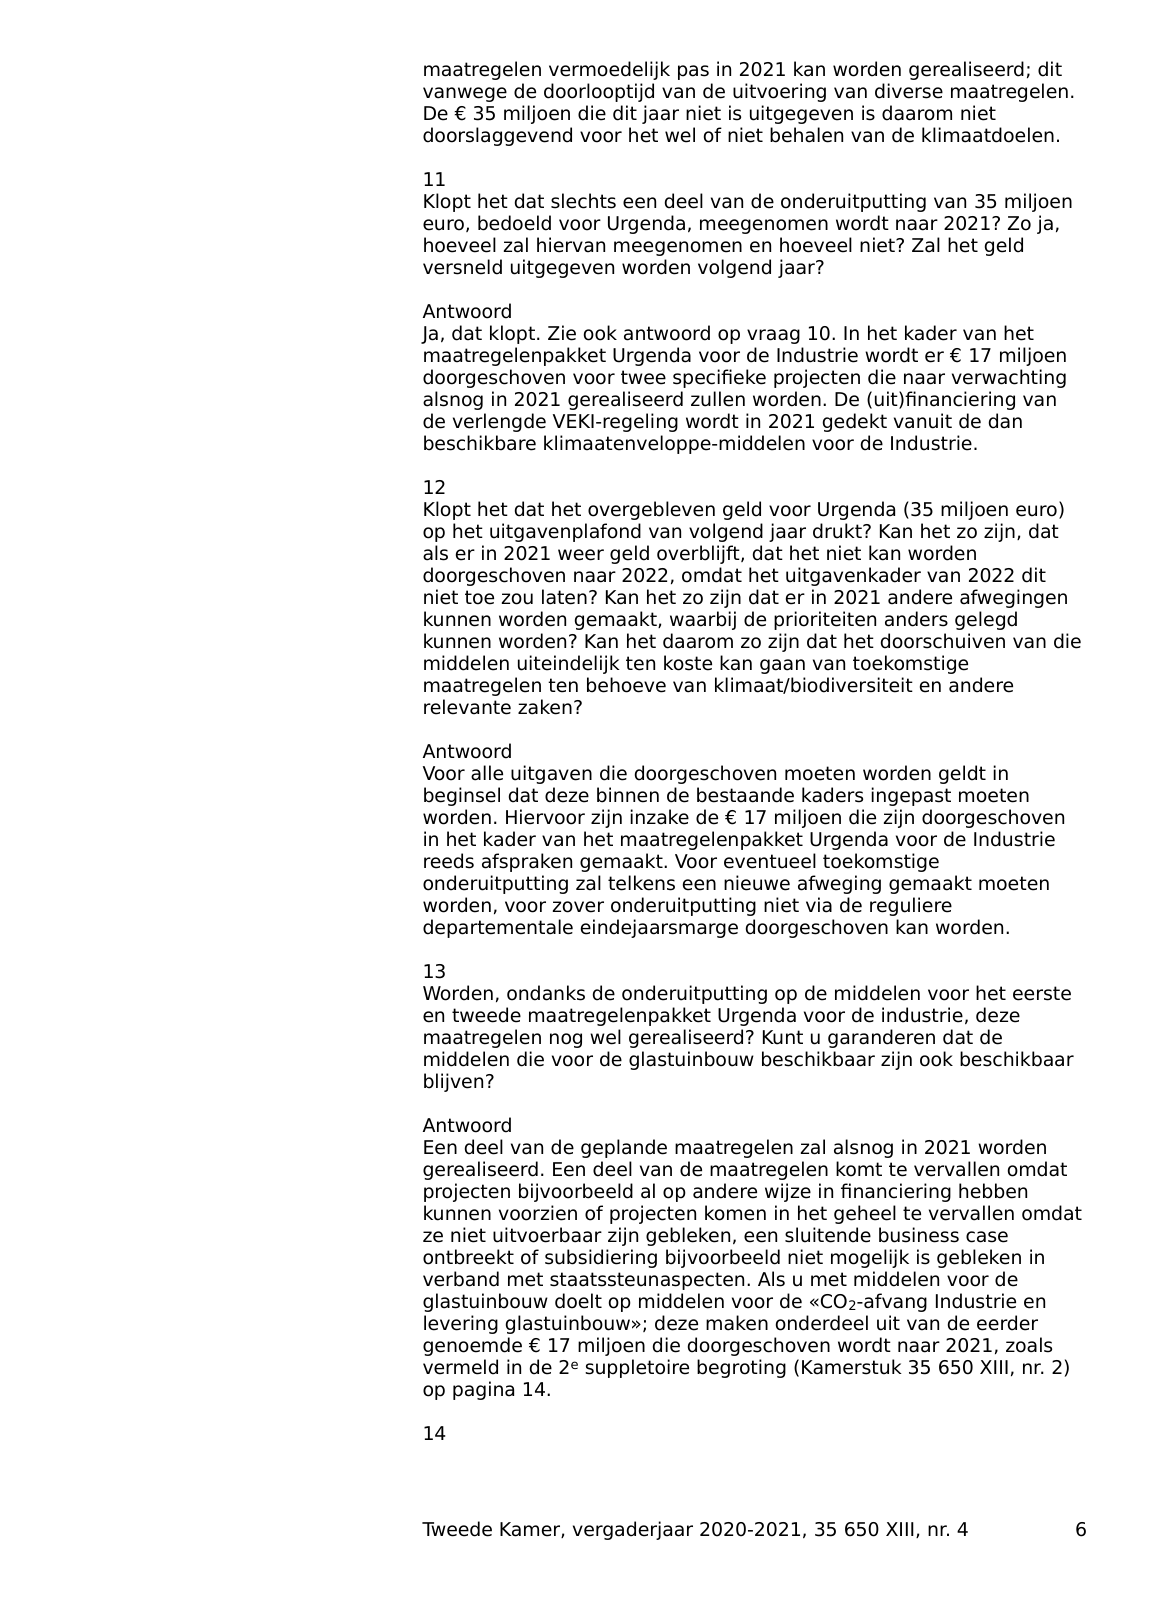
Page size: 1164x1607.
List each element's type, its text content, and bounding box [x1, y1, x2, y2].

text 11 [422, 169, 1087, 191]
text Antwoord [422, 301, 1087, 323]
text Antwoord [422, 1115, 1087, 1137]
text 12 [422, 477, 1087, 499]
text 14 [422, 1423, 1087, 1445]
text Ja, dat klopt. Zie ook antwoord op vraag 10. In het kader van het maatregelenpakket Urgenda voor de Industrie wordt er € 17 miljoen doorgeschoven voor twee specifieke projecten die naar verwachting alsnog in 2021 gerealiseerd zullen worden. De (uit)financiering van de verlengde VEKI-regeling wordt in 2021 gedekt vanuit de dan beschikbare klimaatenveloppe-middelen voor de Industrie. [422, 323, 1087, 455]
text Antwoord [422, 741, 1087, 763]
text Klopt het dat slechts een deel van de onderuitputting van 35 miljoen euro, bedoeld voor Urgenda, meegenomen wordt naar 2021? Zo ja, hoeveel zal hiervan meegenomen en hoeveel niet? Zal het geld versneld uitgegeven worden volgend jaar? [422, 191, 1087, 279]
text Voor alle uitgaven die doorgeschoven moeten worden geldt in beginsel dat deze binnen de bestaande kaders ingepast moeten worden. Hiervoor zijn inzake de € 17 miljoen die zijn doorgeschoven in het kader van het maatregelenpakket Urgenda voor de Industrie reeds afspraken gemaakt. Voor eventueel toekomstige onderuitputting zal telkens een nieuwe afweging gemaakt moeten worden, voor zover onderuitputting niet via de reguliere departementale eindejaarsmarge doorgeschoven kan worden. [422, 763, 1087, 939]
text Een deel van de geplande maatregelen zal alsnog in 2021 worden gerealiseerd. Een deel van de maatregelen komt te vervallen omdat projecten bijvoorbeeld al op andere wijze in financiering hebben kunnen voorzien of projecten komen in het geheel te vervallen omdat ze niet uitvoerbaar zijn gebleken, een sluitende business case ontbreekt of subsidiering bijvoorbeeld niet mogelijk is gebleken in verband met staatssteunaspecten. Als u met middelen voor de glastuinbouw doelt op middelen voor de «CO2-afvang Industrie en levering glastuinbouw»; deze maken onderdeel uit van de eerder genoemde € 17 miljoen die doorgeschoven wordt naar 2021, zoals vermeld in de 2e suppletoire begroting (Kamerstuk 35 650 XIII, nr. 2) op pagina 14. [422, 1137, 1087, 1401]
text maatregelen vermoedelijk pas in 2021 kan worden gerealiseerd; dit vanwege de doorlooptijd van de uitvoering van diverse maatregelen. De € 35 miljoen die dit jaar niet is uitgegeven is daarom niet doorslaggevend voor het wel of niet behalen van de klimaatdoelen. [422, 59, 1087, 147]
text 13 [422, 961, 1087, 983]
text Worden, ondanks de onderuitputting op de middelen voor het eerste en tweede maatregelenpakket Urgenda voor de industrie, deze maatregelen nog wel gerealiseerd? Kunt u garanderen dat de middelen die voor de glastuinbouw beschikbaar zijn ook beschikbaar blijven? [422, 983, 1087, 1093]
text Klopt het dat het overgebleven geld voor Urgenda (35 miljoen euro) op het uitgavenplafond van volgend jaar drukt? Kan het zo zijn, dat als er in 2021 weer geld overblijft, dat het niet kan worden doorgeschoven naar 2022, omdat het uitgavenkader van 2022 dit niet toe zou laten? Kan het zo zijn dat er in 2021 andere afwegingen kunnen worden gemaakt, waarbij de prioriteiten anders gelegd kunnen worden? Kan het daarom zo zijn dat het doorschuiven van die middelen uiteindelijk ten koste kan gaan van toekomstige maatregelen ten behoeve van klimaat/biodiversiteit en andere relevante zaken? [422, 499, 1087, 719]
